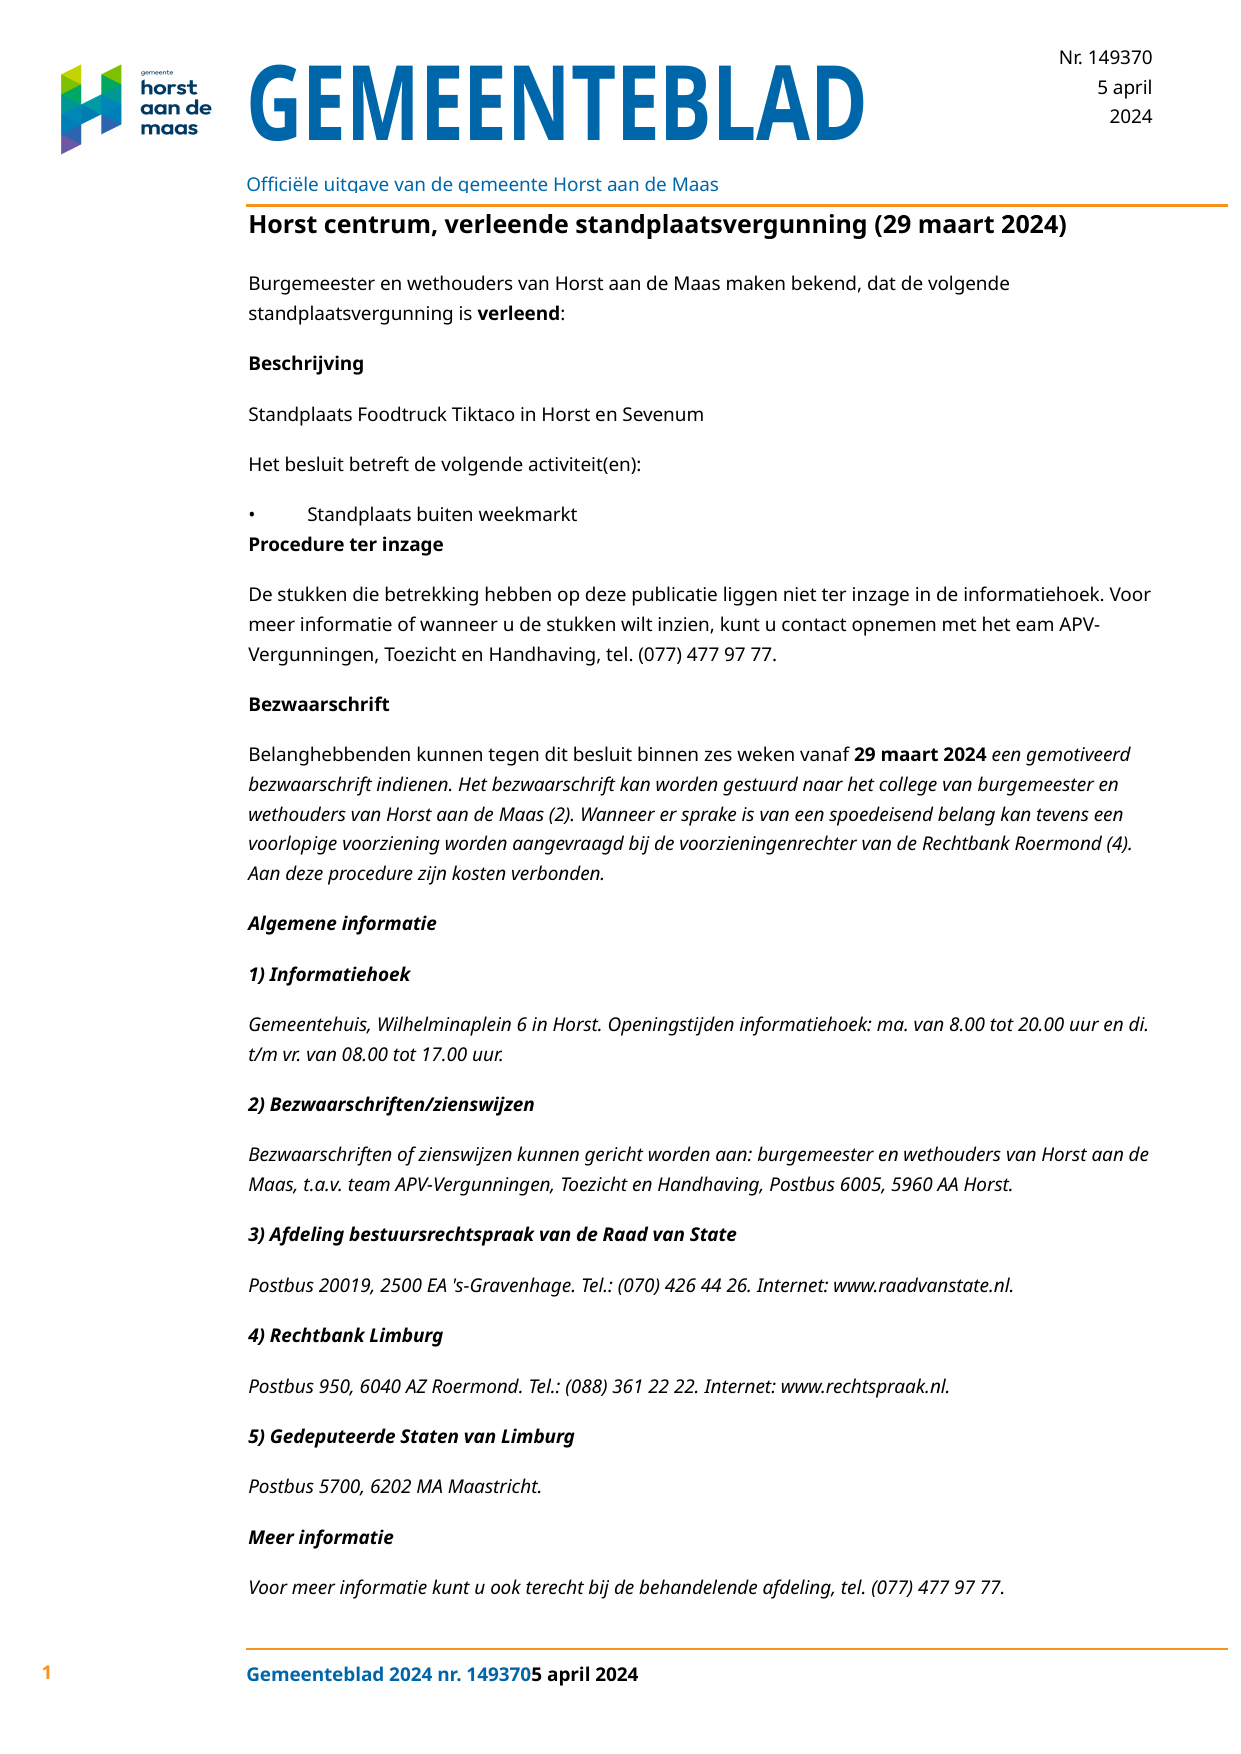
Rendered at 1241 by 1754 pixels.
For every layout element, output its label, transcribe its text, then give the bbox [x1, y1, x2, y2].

text Bezwaarschriften of zienswijzen kunnen gericht worden aan: burgemeester en wethouders van Horst aan de Maas, t.a.v. team APV-Vergunningen, Toezicht en Handhaving, Postbus 6005, 5960 AA Horst. [248, 1142, 1152, 1197]
text Het besluit betreft de volgende activiteit(en): [248, 451, 1152, 477]
text Gemeentehuis, Wilhelminaplein 6 in Horst. Openingstijden informatiehoek: ma. van 8.00 tot 20.00 uur en di. t/m vr. van 08.00 tot 17.00 uur. [248, 1011, 1152, 1066]
text 2) Bezwaarschriften/zienswijzen [248, 1091, 1152, 1117]
picture [41, 47, 231, 172]
text 3) Afdeling bestuursrechtspraak van de Raad van State [248, 1222, 1152, 1247]
text Postbus 20019, 2500 EA 's-Gravenhage. Tel.: (070) 426 44 26. Internet: www.raadvanstate.nl. [248, 1272, 1152, 1298]
text Belanghebbenden kunnen tegen dit besluit binnen zes weken vanaf 29 maart 2024 een gemotiveerd bezwaarschrift indienen. Het bezwaarschrift kan worden gestuurd naar het college van burgemeester en wethouders van Horst aan de Maas (2). Wanneer er sprake is van een spoedeisend belang kan tevens een voorlopige voorziening worden aangevraagd bij de voorzieningenrechter van de Rechtbank Roermond (4). Aan deze procedure zijn kosten verbonden. [248, 742, 1152, 886]
text Postbus 950, 6040 AZ Roermond. Tel.: (088) 361 22 22. Internet: www.rechtspraak.nl. [248, 1373, 1152, 1398]
text 5) Gedeputeerde Staten van Limburg [248, 1423, 1152, 1449]
text Standplaats Foodtruck Tiktaco in Horst en Sevenum [248, 401, 1152, 426]
text Burgemeester en wethouders van Horst aan de Maas maken bekend, dat de volgende standplaatsvergunning is verleend: [248, 270, 1152, 326]
text Algemene informatie [248, 910, 1152, 936]
text Horst centrum, verleende standplaatsvergunning (29 maart 2024) [248, 207, 1152, 241]
text Bezwaarschrift [248, 691, 1152, 717]
text 1) Informatiehoek [248, 961, 1152, 986]
text De stukken die betrekking hebben op deze publicatie liggen niet ter inzage in de informatiehoek. Voor meer informatie of wanneer u de stukken wilt inzien, kunt u contact opnemen met het eam APV-Vergunningen, Toezicht en Handhaving, tel. (077) 477 97 77. [248, 582, 1152, 666]
text Meer informatie [248, 1524, 1152, 1550]
text Beschrijving [248, 350, 1152, 376]
text Postbus 5700, 6202 MA Maastricht. [248, 1474, 1152, 1499]
text Procedure ter inzage [248, 531, 1152, 557]
text Voor meer informatie kunt u ook terecht bij de behandelende afdeling, tel. (077) 477 97 77. [248, 1574, 1152, 1600]
list Standplaats buiten weekmarkt [248, 502, 1152, 527]
text 4) Rechtbank Limburg [248, 1322, 1152, 1348]
